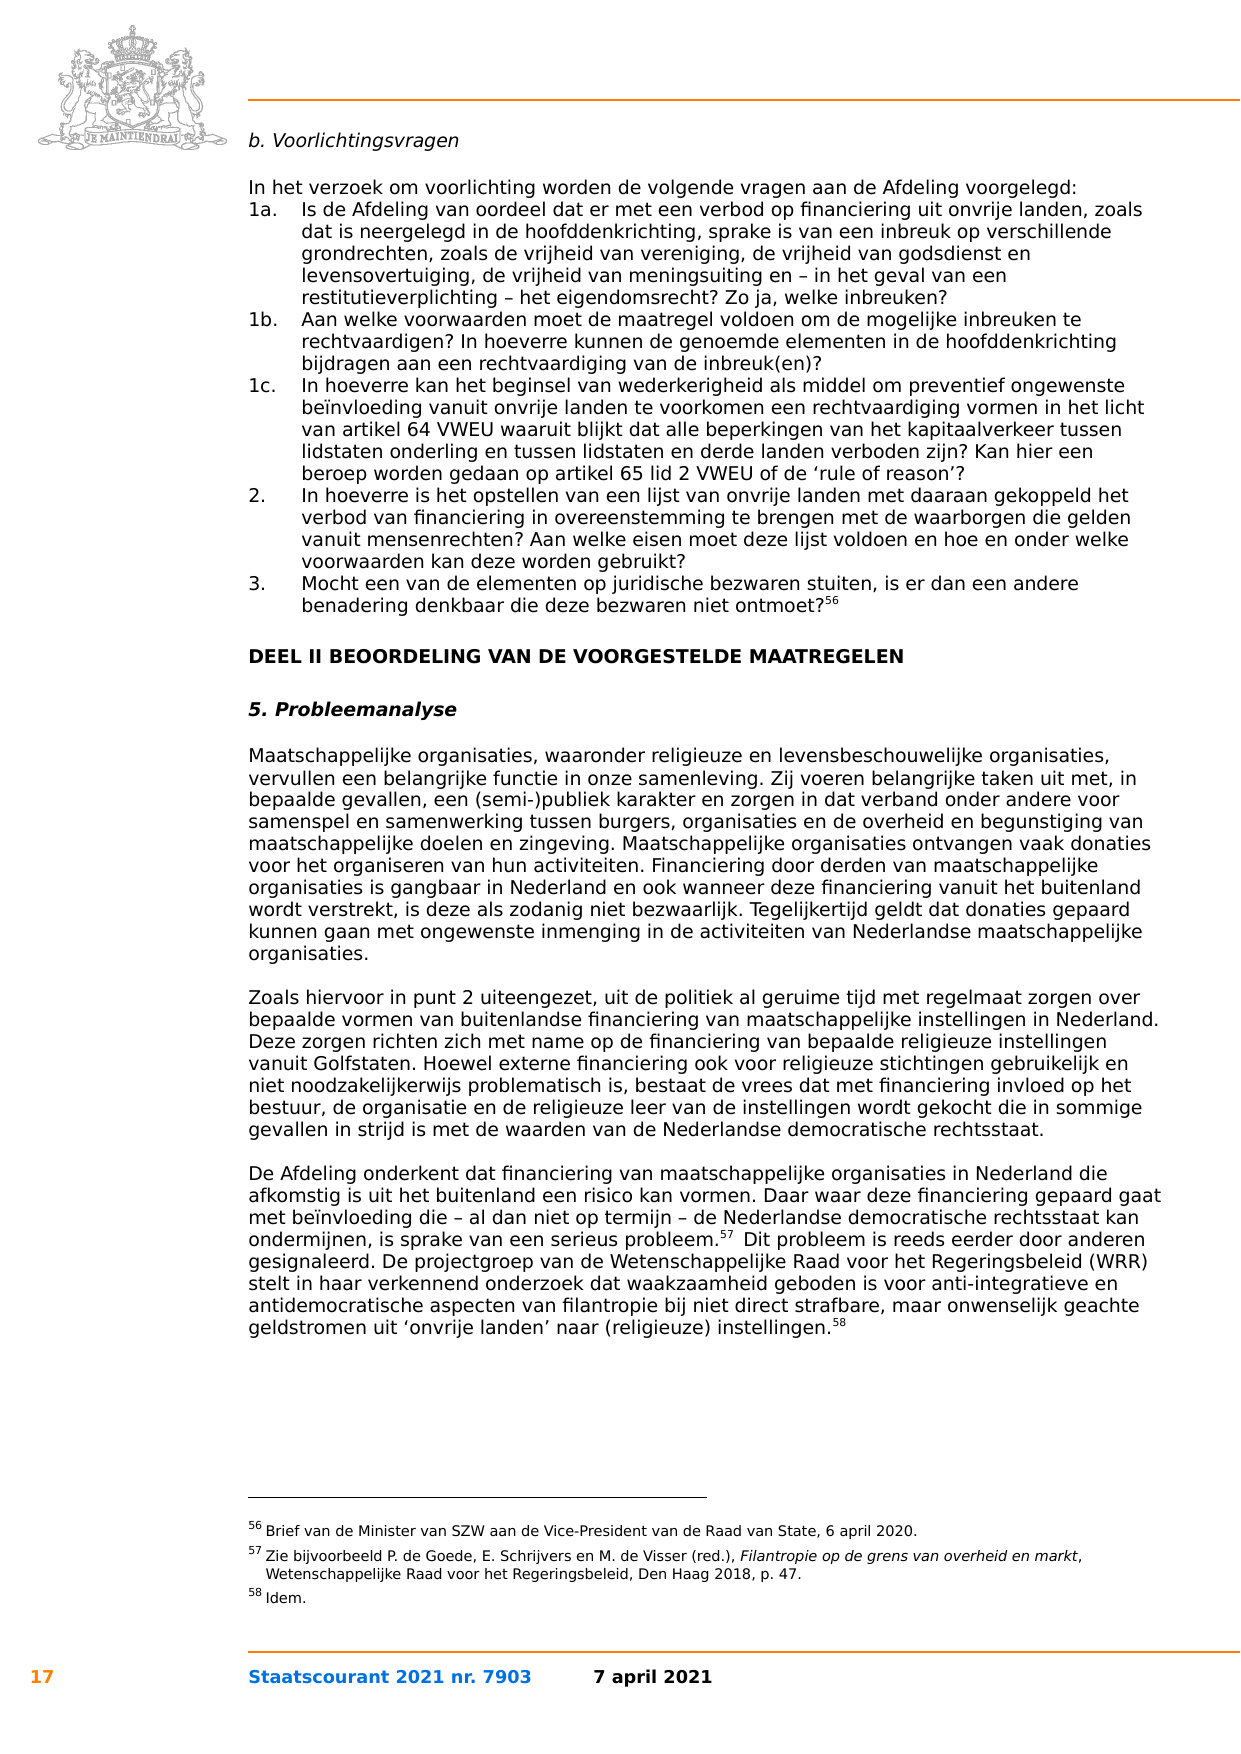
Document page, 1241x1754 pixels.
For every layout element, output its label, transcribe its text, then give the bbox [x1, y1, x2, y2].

text 1b. Aan welke voorwaarden moet de maatregel voldoen om de mogelijke inbreuken te rechtvaardigen? In hoeverre kunnen de genoemde elementen in de hoofddenkrichting bijdragen aan een rechtvaardiging van de inbreuk(en)? [248, 309, 1163, 375]
text Zie bijvoorbeeld P. de Goede, E. Schrijvers en M. de Visser (red.), Filantropie op de grens van overheid en markt, Wetenschappelijke Raad voor het Regeringsbeleid, Den Haag 2018, p. 47. [248, 1544, 1163, 1583]
text 3. Mocht een van de elementen op juridische bezwaren stuiten, is er dan een andere benadering denkbaar die deze bezwaren niet ontmoet? [248, 572, 1163, 616]
text 1a. Is de Afdeling van oordeel dat er met een verbod op financiering uit onvrije landen, zoals dat is neergelegd in de hoofddenkrichting, sprake is van een inbreuk op verschillende grondrechten, zoals de vrijheid van vereniging, de vrijheid van godsdienst en levensovertuiging, de vrijheid van meningsuiting en – in het geval van een restitutieverplichting – het eigendomsrecht? Zo ja, welke inbreuken? [248, 199, 1163, 309]
text Brief van de Minister van SZW aan de Vice-President van de Raad van State, 6 april 2020. [248, 1519, 1163, 1541]
subtitle DEEL II BEOORDELING VAN DE VOORGESTELDE MAATREGELEN [248, 646, 1163, 668]
text Maatschappelijke organisaties, waaronder religieuze en levensbeschouwelijke organisaties, vervullen een belangrijke functie in onze samenleving. Zij voeren belangrijke taken uit met, in bepaalde gevallen, een (semi-)publiek karakter en zorgen in dat verband onder andere voor samenspel en samenwerking tussen burgers, organisaties en de overheid en begunstiging van maatschappelijke doelen en zingeving. Maatschappelijke organisaties ontvangen vaak donaties voor het organiseren van hun activiteiten. Financiering door derden van maatschappelijke organisaties is gangbaar in Nederland en ook wanneer deze financiering vanuit het buitenland wordt verstrekt, is deze als zodanig niet bezwaarlijk. Tegelijkertijd geldt dat donaties gepaard kunnen gaan met ongewenste inmenging in de activiteiten van Nederlandse maatschappelijke organisaties. [248, 745, 1163, 965]
text In het verzoek om voorlichting worden de volgende vragen aan de Afdeling voorgelegd: [248, 177, 1163, 199]
text 1c. In hoeverre kan het beginsel van wederkerigheid als middel om preventief ongewenste beïnvloeding vanuit onvrije landen te voorkomen een rechtvaardiging vormen in het licht van artikel 64 VWEU waaruit blijkt dat alle beperkingen van het kapitaalverkeer tussen lidstaten onderling en tussen lidstaten en derde landen verboden zijn? Kan hier een beroep worden gedaan op artikel 65 lid 2 VWEU of de ‘rule of reason’? [248, 375, 1163, 484]
subtitle 5. Probleemanalyse [248, 698, 1163, 720]
picture [38, 25, 227, 150]
text 2. In hoeverre is het opstellen van een lijst van onvrije landen met daaraan gekoppeld het verbod van financiering in overeenstemming te brengen met de waarborgen die gelden vanuit mensenrechten? Aan welke eisen moet deze lijst voldoen en hoe en onder welke voorwaarden kan deze worden gebruikt? [248, 484, 1163, 572]
text De Afdeling onderkent dat financiering van maatschappelijke organisaties in Nederland die afkomstig is uit het buitenland een risico kan vormen. Daar waar deze financiering gepaard gaat met beïnvloeding die – al dan niet op termijn – de Nederlandse democratische rechtsstaat kan ondermijnen, is sprake van een serieus probleem. Dit probleem is reeds eerder door anderen gesignaleerd. De projectgroep van de Wetenschappelijke Raad voor het Regeringsbeleid (WRR) stelt in haar verkennend onderzoek dat waakzaamheid geboden is voor anti-integratieve en antidemocratische aspecten van filantropie bij niet direct strafbare, maar onwenselijk geachte geldstromen uit ‘onvrije landen’ naar (religieuze) instellingen. [248, 1163, 1163, 1339]
subtitle b. Voorlichtingsvragen [248, 130, 1163, 152]
text Zoals hiervoor in punt 2 uiteengezet, uit de politiek al geruime tijd met regelmaat zorgen over bepaalde vormen van buitenlandse financiering van maatschappelijke instellingen in Nederland. Deze zorgen richten zich met name op de financiering van bepaalde religieuze instellingen vanuit Golfstaten. Hoewel externe financiering ook voor religieuze stichtingen gebruikelijk en niet noodzakelijkerwijs problematisch is, bestaat de vrees dat met financiering invloed op het bestuur, de organisatie en de religieuze leer van de instellingen wordt gekocht die in sommige gevallen in strijd is met de waarden van de Nederlandse democratische rechtsstaat. [248, 987, 1163, 1141]
text Idem. [248, 1586, 1163, 1608]
